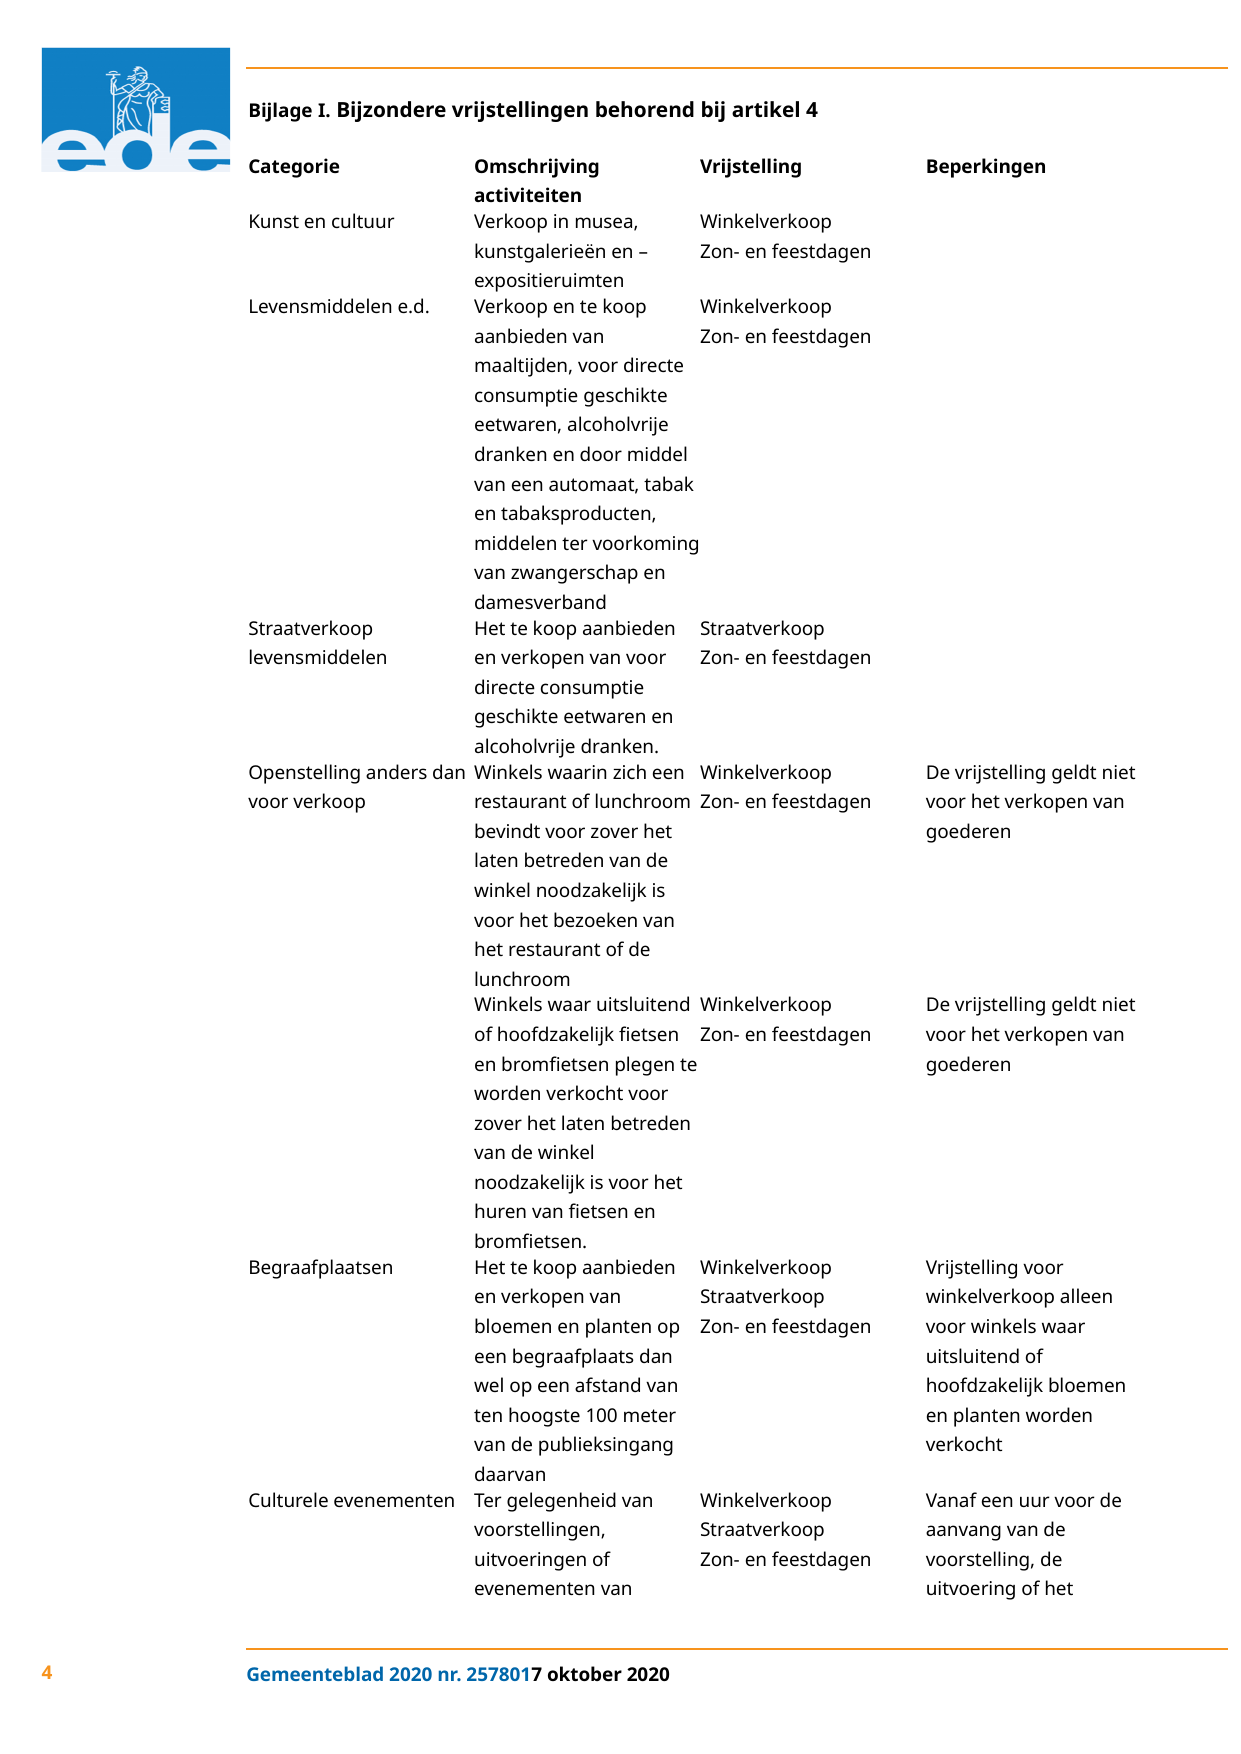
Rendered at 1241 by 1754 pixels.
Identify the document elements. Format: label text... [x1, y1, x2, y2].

table_cell Winkels waarin zich een restaurant of lunchroom bevindt voor zover het laten betreden van de winkel noodzakelijk is voor het bezoeken van het restaurant of de lunchroom [474, 759, 700, 992]
table_cell Levensmiddelen e.d. [248, 293, 474, 615]
table_cell Vanaf een uur voor de aanvang van de voorstelling, de uitvoering of het [926, 1487, 1152, 1601]
table_cell Winkelverkoop Zon- en feestdagen [700, 759, 926, 992]
table_cell Openstelling anders dan voor verkoop [248, 759, 474, 992]
table_cell Straatverkoop Zon- en feestdagen [700, 615, 926, 759]
text Bijlage I. Bijzondere vrijstellingen behorend bij artikel 4 [248, 95, 1152, 123]
table_header Vrijstelling [700, 153, 926, 208]
table_cell Begraafplaatsen [248, 1254, 474, 1487]
picture [41, 47, 231, 172]
table_cell Kunst en cultuur [248, 208, 474, 293]
table_cell Winkels waar uitsluitend of hoofdzakelijk fietsen en bromfietsen plegen te worden verkocht voor zover het laten betreden van de winkel noodzakelijk is voor het huren van fietsen en bromfietsen. [474, 992, 700, 1254]
table_cell Ter gelegenheid van voorstellingen, uitvoeringen of evenementen van [474, 1487, 700, 1601]
table_header Beperkingen [926, 153, 1152, 208]
table_cell Winkelverkoop Zon- en feestdagen [700, 992, 926, 1254]
table_cell Winkelverkoop Zon- en feestdagen [700, 208, 926, 293]
table_cell Winkelverkoop Zon- en feestdagen [700, 293, 926, 615]
table_header Omschrijving activiteiten [474, 153, 700, 208]
table_cell Vrijstelling voor winkelverkoop alleen voor winkels waar uitsluitend of hoofdzakelijk bloemen en planten worden verkocht [926, 1254, 1152, 1487]
table_cell Winkelverkoop Straatverkoop Zon- en feestdagen [700, 1487, 926, 1601]
table_cell [926, 208, 1152, 293]
table_cell Het te koop aanbieden en verkopen van bloemen en planten op een begraafplaats dan wel op een afstand van ten hoogste 100 meter van de publieksingang daarvan [474, 1254, 700, 1487]
table_cell Straatverkoop levensmiddelen [248, 615, 474, 759]
table_cell Verkoop in musea, kunstgalerieën en –expositieruimten [474, 208, 700, 293]
table_header Categorie [248, 153, 474, 208]
table_cell De vrijstelling geldt niet voor het verkopen van goederen [926, 759, 1152, 992]
table_cell Verkoop en te koop aanbieden van maaltijden, voor directe consumptie geschikte eetwaren, alcoholvrije dranken en door middel van een automaat, tabak en tabaksproducten, middelen ter voorkoming van zwangerschap en damesverband [474, 293, 700, 615]
table_cell Culturele evenementen [248, 1487, 474, 1601]
table_cell [926, 615, 1152, 759]
table_cell Winkelverkoop Straatverkoop Zon- en feestdagen [700, 1254, 926, 1487]
table_cell [248, 992, 474, 1254]
table_cell De vrijstelling geldt niet voor het verkopen van goederen [926, 992, 1152, 1254]
table_cell [926, 293, 1152, 615]
table_cell Het te koop aanbieden en verkopen van voor directe consumptie geschikte eetwaren en alcoholvrije dranken. [474, 615, 700, 759]
